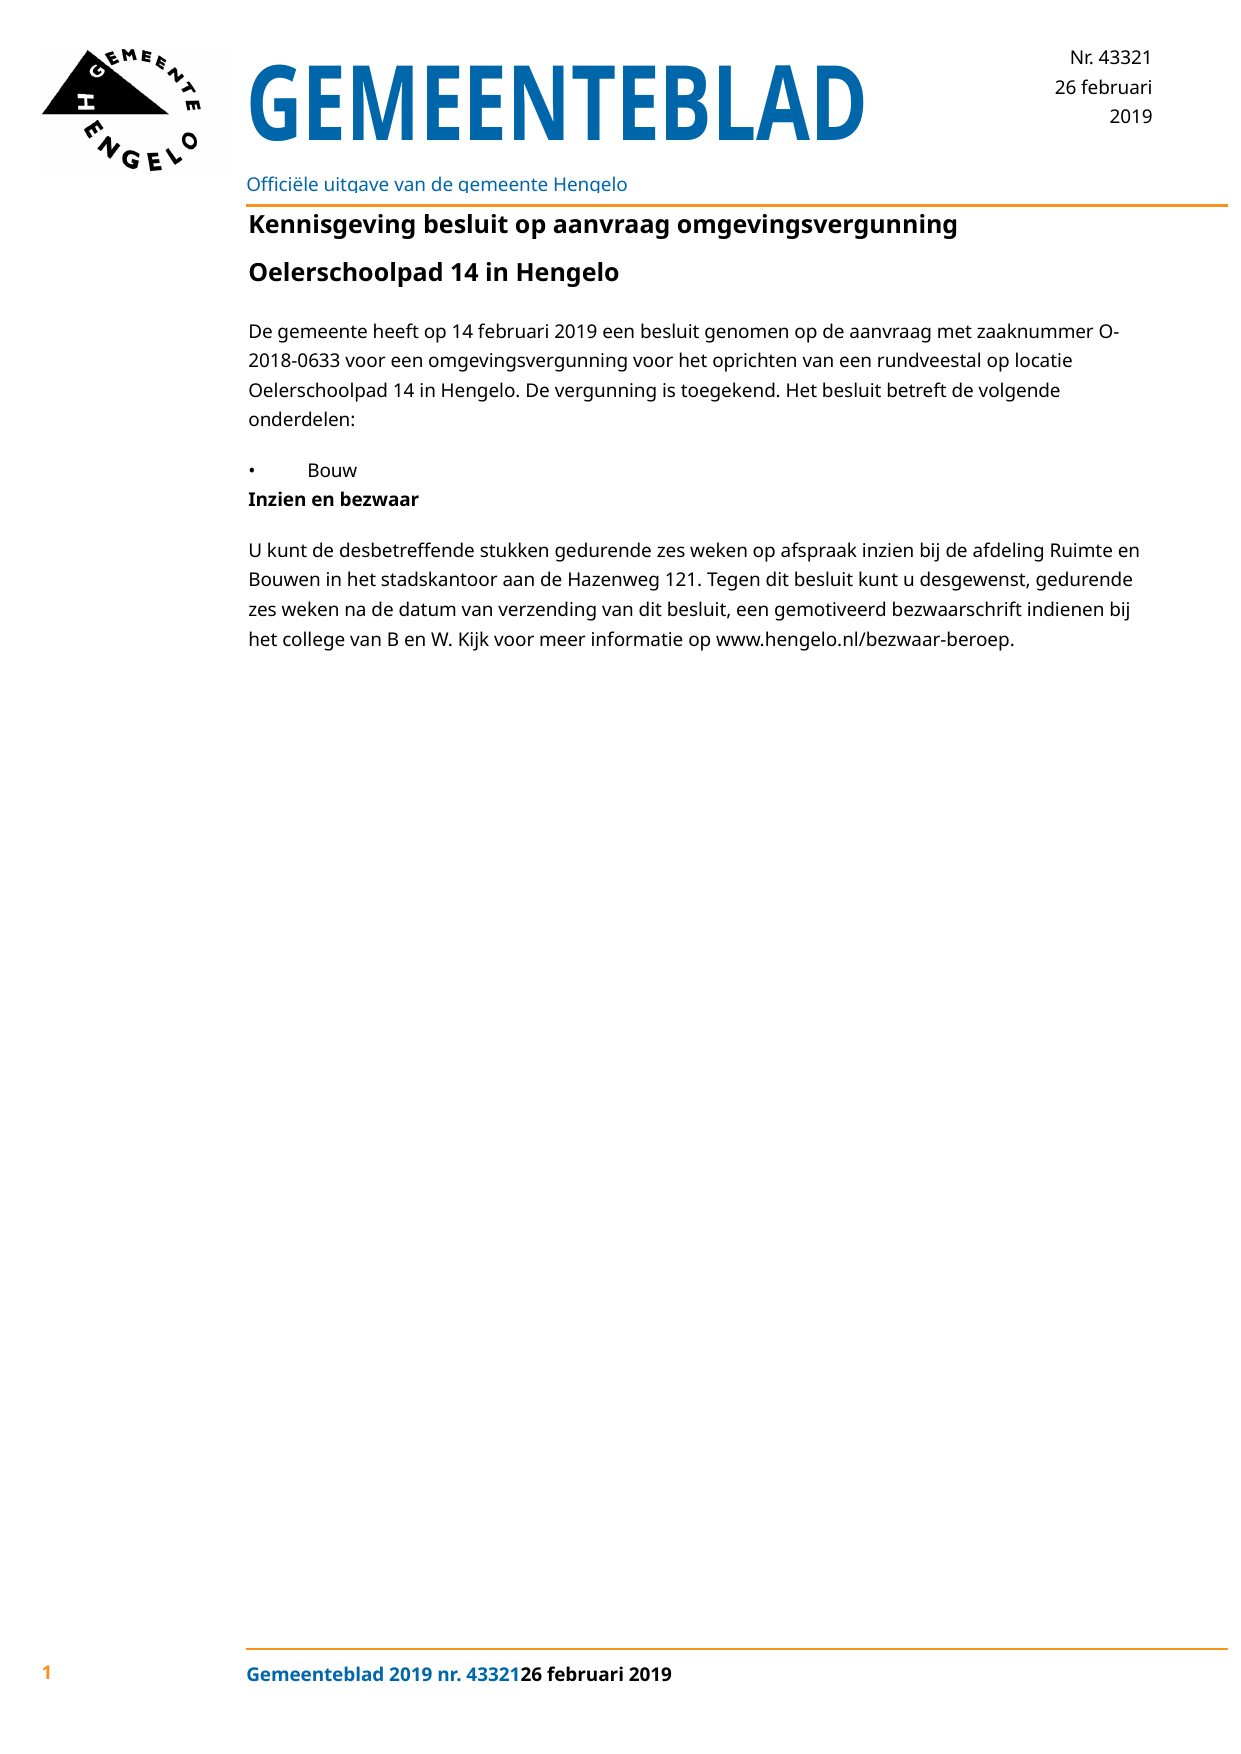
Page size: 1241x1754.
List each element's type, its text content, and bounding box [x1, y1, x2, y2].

text De gemeente heeft op 14 februari 2019 een besluit genomen op de aanvraag met zaaknummer O-2018-0633 voor een omgevingsvergunning voor het oprichten van een rundveestal op locatie Oelerschoolpad 14 in Hengelo. De vergunning is toegekend. Het besluit betreft de volgende onderdelen: [248, 318, 1152, 432]
list Bouw [248, 457, 1152, 483]
text U kunt de desbetreffende stukken gedurende zes weken op afspraak inzien bij de afdeling Ruimte en Bouwen in het stadskantoor aan de Hazenweg 121. Tegen dit besluit kunt u desgewenst, gedurende zes weken na de datum van verzending van dit besluit, een gemotiveerd bezwaarschrift indienen bij het college van B en W. Kijk voor meer informatie op www.hengelo.nl/bezwaar-beroep. [248, 537, 1152, 652]
text Kennisgeving besluit op aanvraag omgevingsvergunning Oelerschoolpad 14 in Hengelo [248, 207, 1152, 288]
picture [41, 47, 231, 172]
text Inzien en bezwaar [248, 487, 1152, 512]
